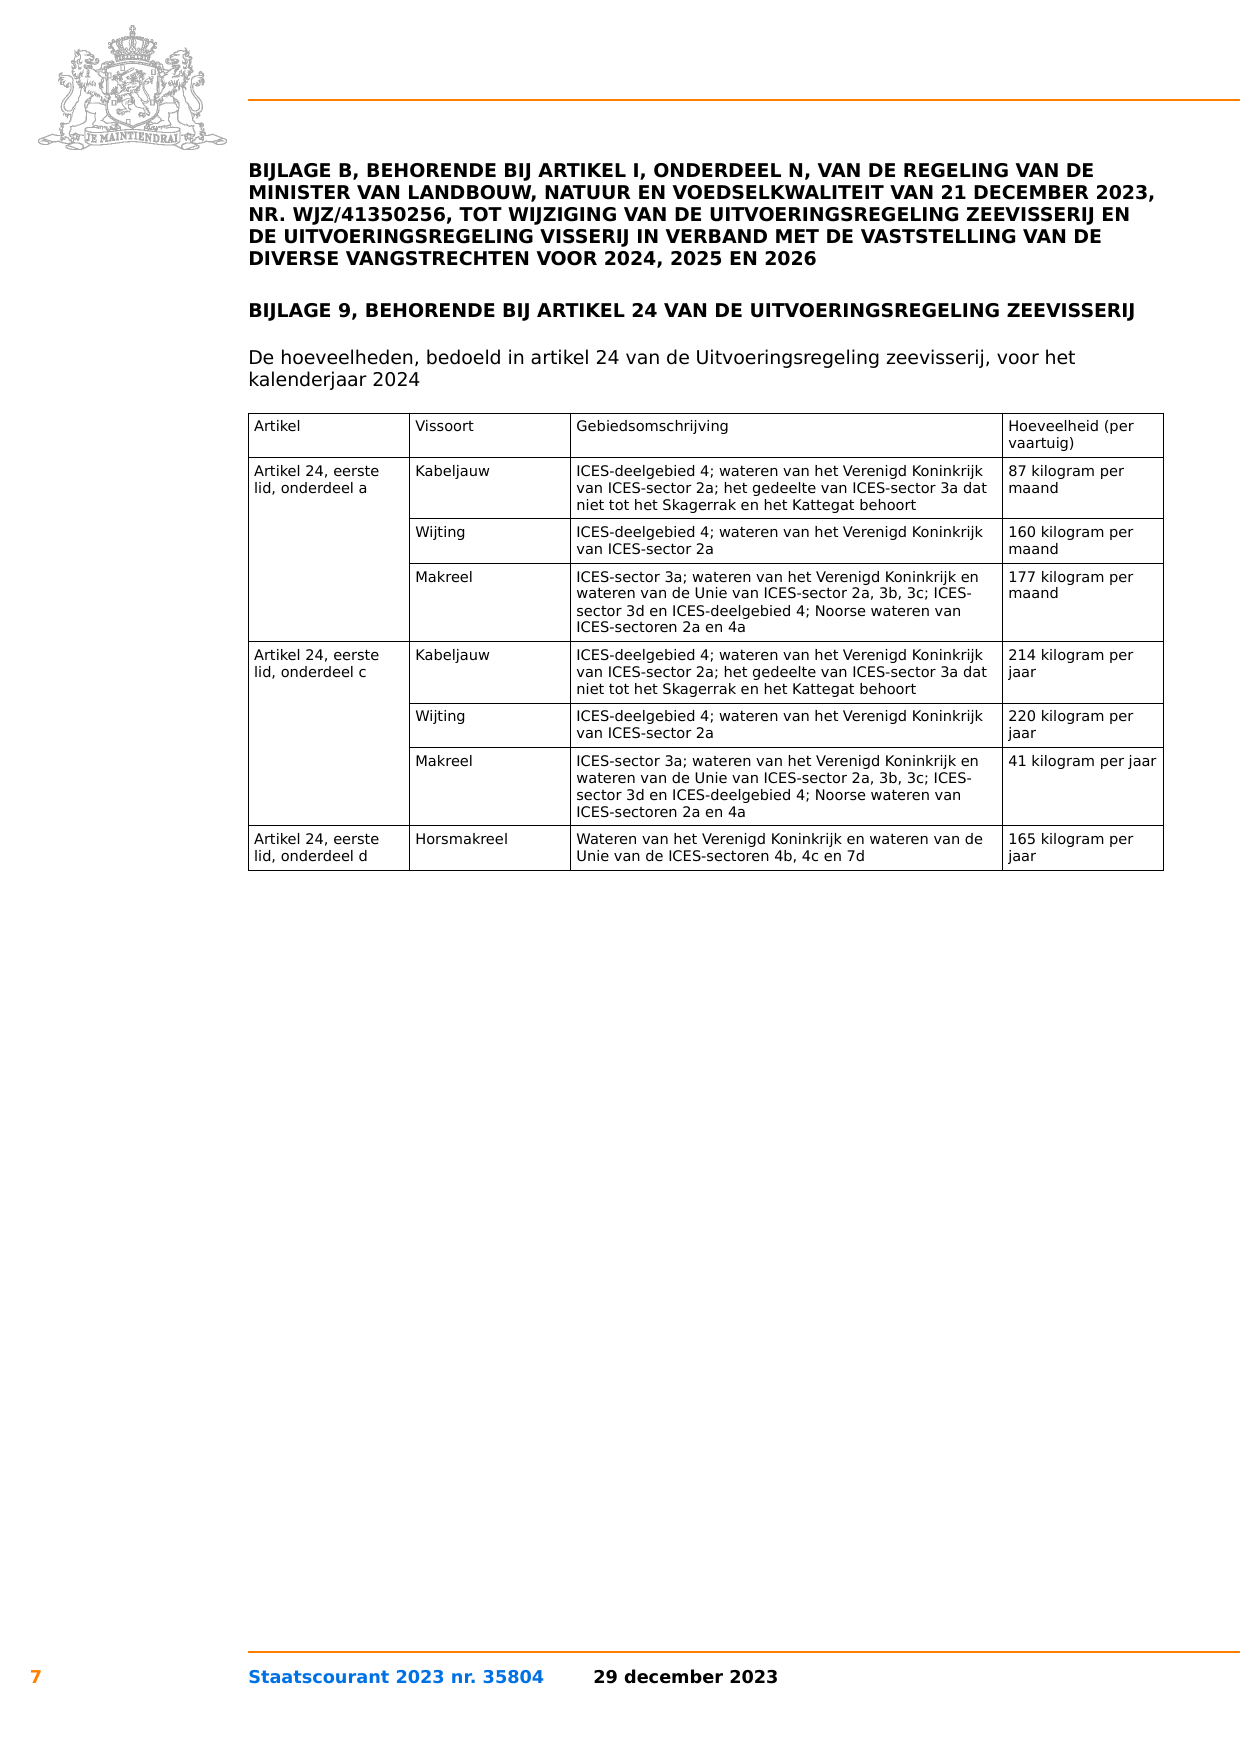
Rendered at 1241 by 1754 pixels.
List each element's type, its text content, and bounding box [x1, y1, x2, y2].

table_cell ICES-deelgebied 4; wateren van het Verenigd Koninkrijk van ICES-sector 2a [571, 704, 1002, 747]
table_cell ICES-deelgebied 4; wateren van het Verenigd Koninkrijk van ICES-sector 2a; het gedeelte van ICES-sector 3a dat niet tot het Skagerrak en het Kattegat behoort [571, 642, 1002, 702]
table_cell ICES-deelgebied 4; wateren van het Verenigd Koninkrijk van ICES-sector 2a [571, 519, 1002, 563]
table_cell ICES-sector 3a; wateren van het Verenigd Koninkrijk en wateren van de Unie van ICES-sector 2a, 3b, 3c; ICES-sector 3d en ICES-deelgebied 4; Noorse wateren van ICES-sectoren 2a en 4a [571, 564, 1002, 641]
subtitle BIJLAGE B, BEHORENDE BIJ ARTIKEL I, ONDERDEEL N, VAN DE REGELING VAN DE MINISTER VAN LANDBOUW, NATUUR EN VOEDSELKWALITEIT VAN 21 DECEMBER 2023, NR. WJZ/41350256, TOT WIJZIGING VAN DE UITVOERINGSREGELING ZEEVISSERIJ EN DE UITVOERINGSREGELING VISSERIJ IN VERBAND MET DE VASTSTELLING VAN DE DIVERSE VANGSTRECHTEN VOOR 2024, 2025 EN 2026 [248, 160, 1163, 270]
table_cell 41 kilogram per jaar [1003, 748, 1163, 825]
table_cell Wijting [410, 704, 570, 747]
table_cell Wateren van het Verenigd Koninkrijk en wateren van de Unie van de ICES-sectoren 4b, 4c en 7d [571, 826, 1002, 869]
table_cell Artikel 24, eerste lid, onderdeel c [249, 642, 409, 825]
table_cell 177 kilogram per maand [1003, 564, 1163, 641]
table_header Gebiedsomschrijving [571, 414, 1002, 457]
table_cell ICES-sector 3a; wateren van het Verenigd Koninkrijk en wateren van de Unie van ICES-sector 2a, 3b, 3c; ICES-sector 3d en ICES-deelgebied 4; Noorse wateren van ICES-sectoren 2a en 4a [571, 748, 1002, 825]
table_cell Wijting [410, 519, 570, 563]
table_cell ICES-deelgebied 4; wateren van het Verenigd Koninkrijk van ICES-sector 2a; het gedeelte van ICES-sector 3a dat niet tot het Skagerrak en het Kattegat behoort [571, 458, 1002, 518]
table_cell Kabeljauw [410, 642, 570, 702]
table_cell Kabeljauw [410, 458, 570, 518]
table_cell 160 kilogram per maand [1003, 519, 1163, 563]
picture [38, 25, 227, 150]
table_cell Artikel 24, eerste lid, onderdeel a [249, 458, 409, 641]
subtitle BIJLAGE 9, BEHORENDE BIJ ARTIKEL 24 VAN DE UITVOERINGSREGELING ZEEVISSERIJ [248, 300, 1163, 322]
table_cell 220 kilogram per jaar [1003, 704, 1163, 747]
table_cell 165 kilogram per jaar [1003, 826, 1163, 869]
table_cell Makreel [410, 748, 570, 825]
table_cell 87 kilogram per maand [1003, 458, 1163, 518]
text De hoeveelheden, bedoeld in artikel 24 van de Uitvoeringsregeling zeevisserij, voor het kalenderjaar 2024 [248, 347, 1163, 391]
table_header Hoeveelheid (per vaartuig) [1003, 414, 1163, 457]
table_cell Makreel [410, 564, 570, 641]
table_cell 214 kilogram per jaar [1003, 642, 1163, 702]
table_header Artikel [249, 414, 409, 457]
table_cell Horsmakreel [410, 826, 570, 869]
table_cell Artikel 24, eerste lid, onderdeel d [249, 826, 409, 869]
table_header Vissoort [410, 414, 570, 457]
